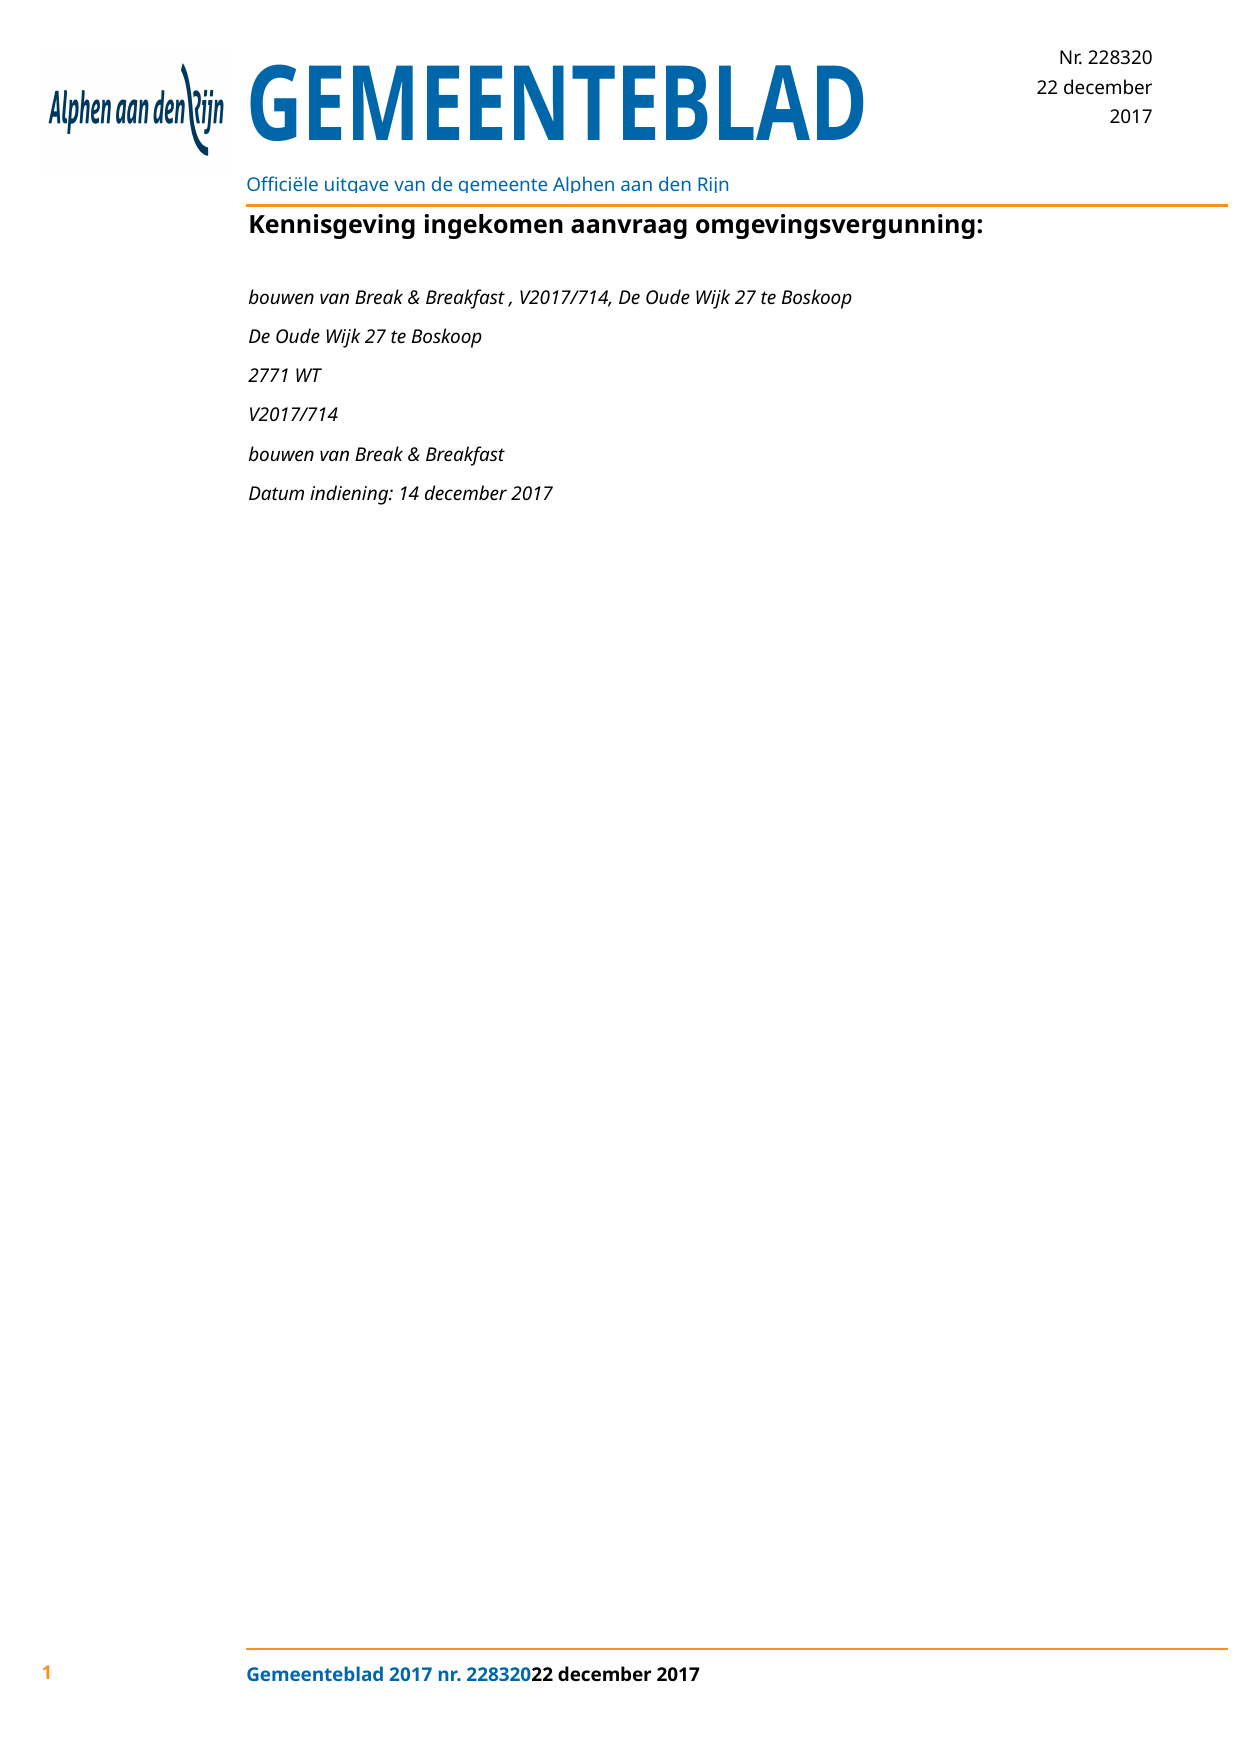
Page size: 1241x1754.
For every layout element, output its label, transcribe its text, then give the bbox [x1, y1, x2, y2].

picture [41, 47, 231, 172]
text V2017/714 [248, 402, 1152, 427]
text De Oude Wijk 27 te Boskoop [248, 323, 1152, 349]
text Kennisgeving ingekomen aanvraag omgevingsvergunning: [248, 207, 1152, 241]
text Datum indiening: 14 december 2017 [248, 480, 1152, 506]
text 2771 WT [248, 362, 1152, 388]
text bouwen van Break & Breakfast , V2017/714, De Oude Wijk 27 te Boskoop [248, 284, 1152, 309]
text bouwen van Break & Breakfast [248, 441, 1152, 467]
